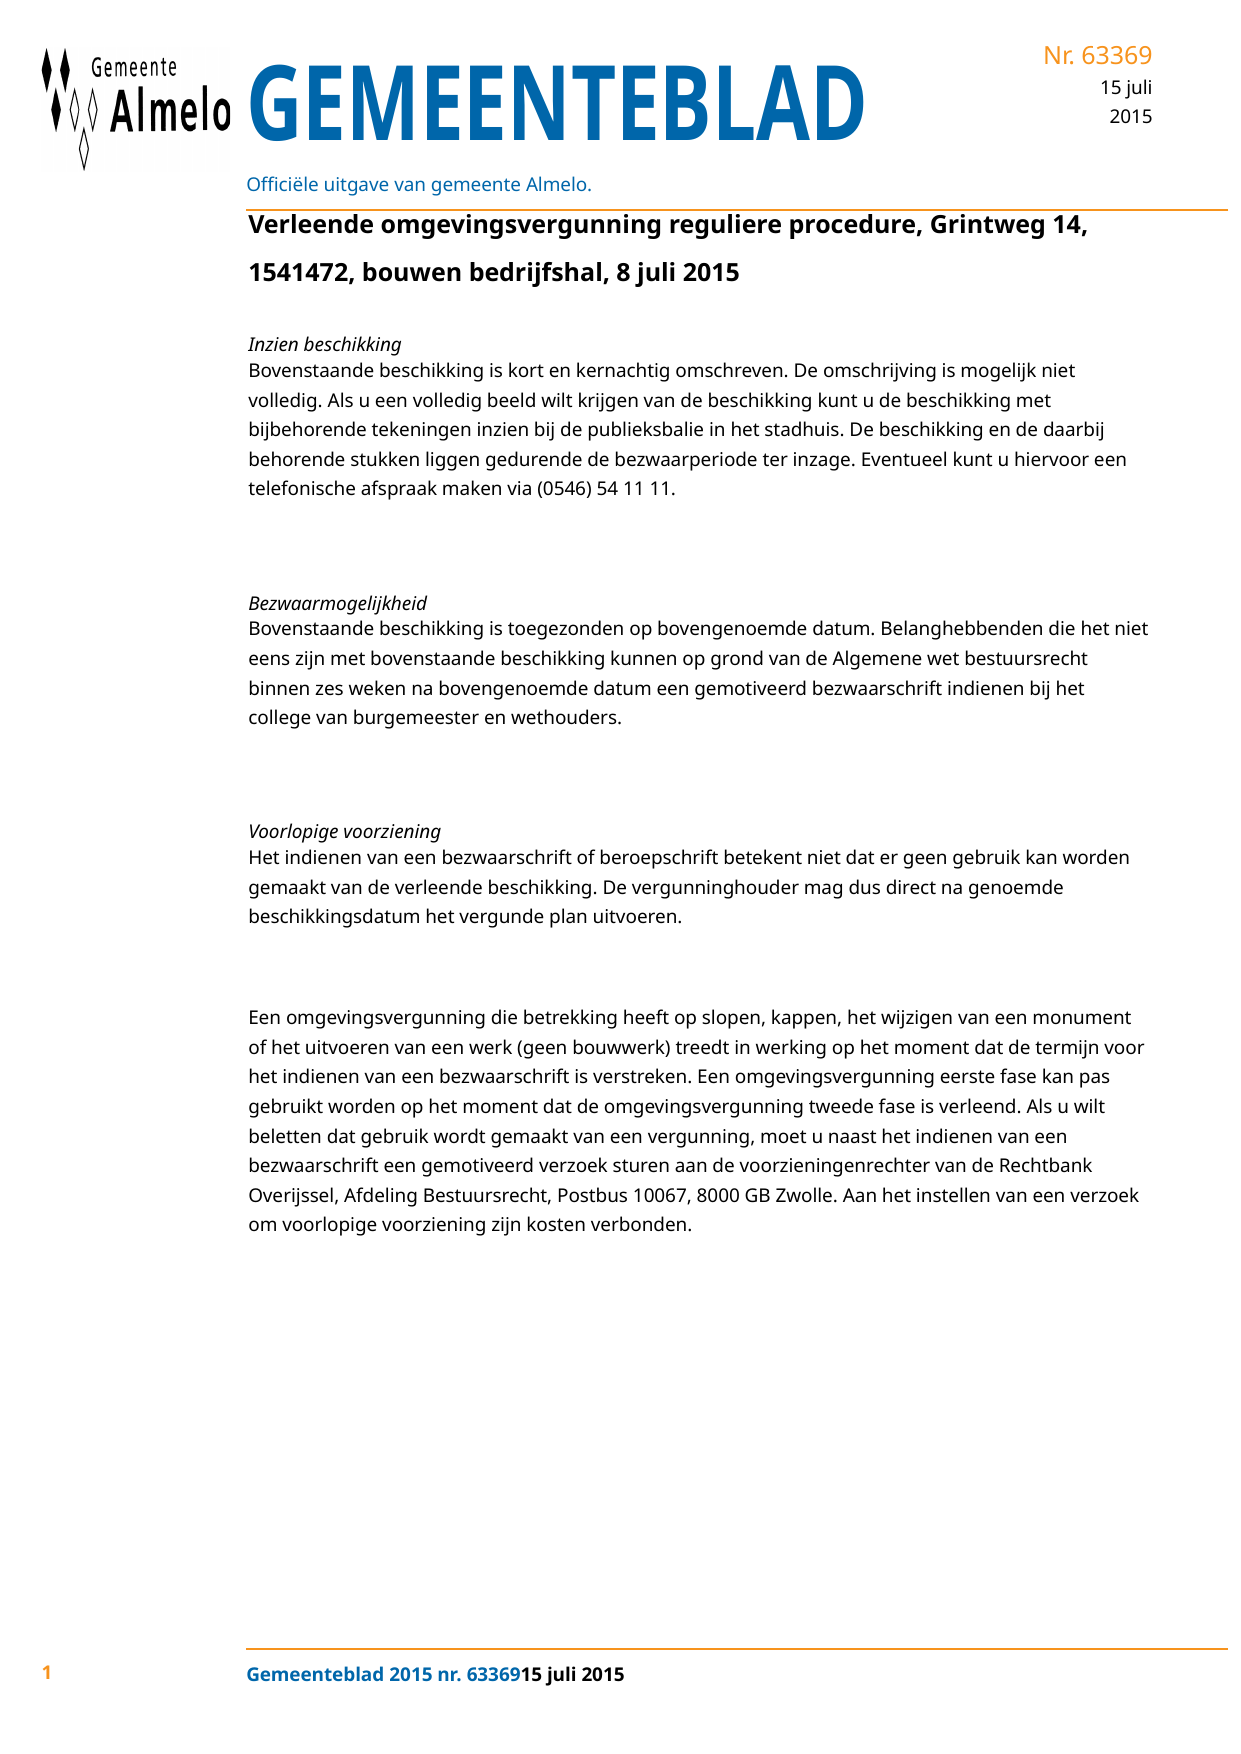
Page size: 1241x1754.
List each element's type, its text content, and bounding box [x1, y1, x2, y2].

text Een omgevingsvergunning die betrekking heeft op slopen, kappen, het wijzigen van een monument of het uitvoeren van een werk (geen bouwwerk) treedt in werking op het moment dat de termijn voor het indienen van een bezwaarschrift is verstreken. Een omgevingsvergunning eerste fase kan pas gebruikt worden op het moment dat de omgevingsvergunning tweede fase is verleend. Als u wilt beletten dat gebruik wordt gemaakt van een vergunning, moet u naast het indienen van een bezwaarschrift een gemotiveerd verzoek sturen aan de voorzieningenrechter van de Rechtbank Overijssel, Afdeling Bestuursrecht, Postbus 10067, 8000 GB Zwolle. Aan het instellen van een verzoek om voorlopige voorziening zijn kosten verbonden. [248, 1004, 1152, 1237]
text Het indienen van een bezwaarschrift of beroepschrift betekent niet dat er geen gebruik kan worden gemaakt van de verleende beschikking. De vergunninghouder mag dus direct na genoemde beschikkingsdatum het vergunde plan uitvoeren. [248, 844, 1152, 929]
text Bovenstaande beschikking is kort en kernachtig omschreven. De omschrijving is mogelijk niet volledig. Als u een volledig beeld wilt krijgen van de beschikking kunt u de beschikking met bijbehorende tekeningen inzien bij de publieksbalie in het stadhuis. De beschikking en de daarbij behorende stukken liggen gedurende de bezwaarperiode ter inzage. Eventueel kunt u hiervoor een telefonische afspraak maken via (0546) 54 11 11. [248, 357, 1152, 501]
picture [41, 47, 231, 172]
text Voorlopige voorziening [248, 819, 1152, 844]
text Bovenstaande beschikking is toegezonden op bovengenoemde datum. Belanghebbenden die het niet eens zijn met bovenstaande beschikking kunnen op grond van de Algemene wet bestuursrecht binnen zes weken na bovengenoemde datum een gemotiveerd bezwaarschrift indienen bij het college van burgemeester en wethouders. [248, 616, 1152, 730]
text Verleende omgevingsvergunning reguliere procedure, Grintweg 14, 1541472, bouwen bedrijfshal, 8 juli 2015 [248, 211, 1152, 288]
text Bezwaarmogelijkheid [248, 590, 1152, 616]
text Inzien beschikking [248, 331, 1152, 357]
